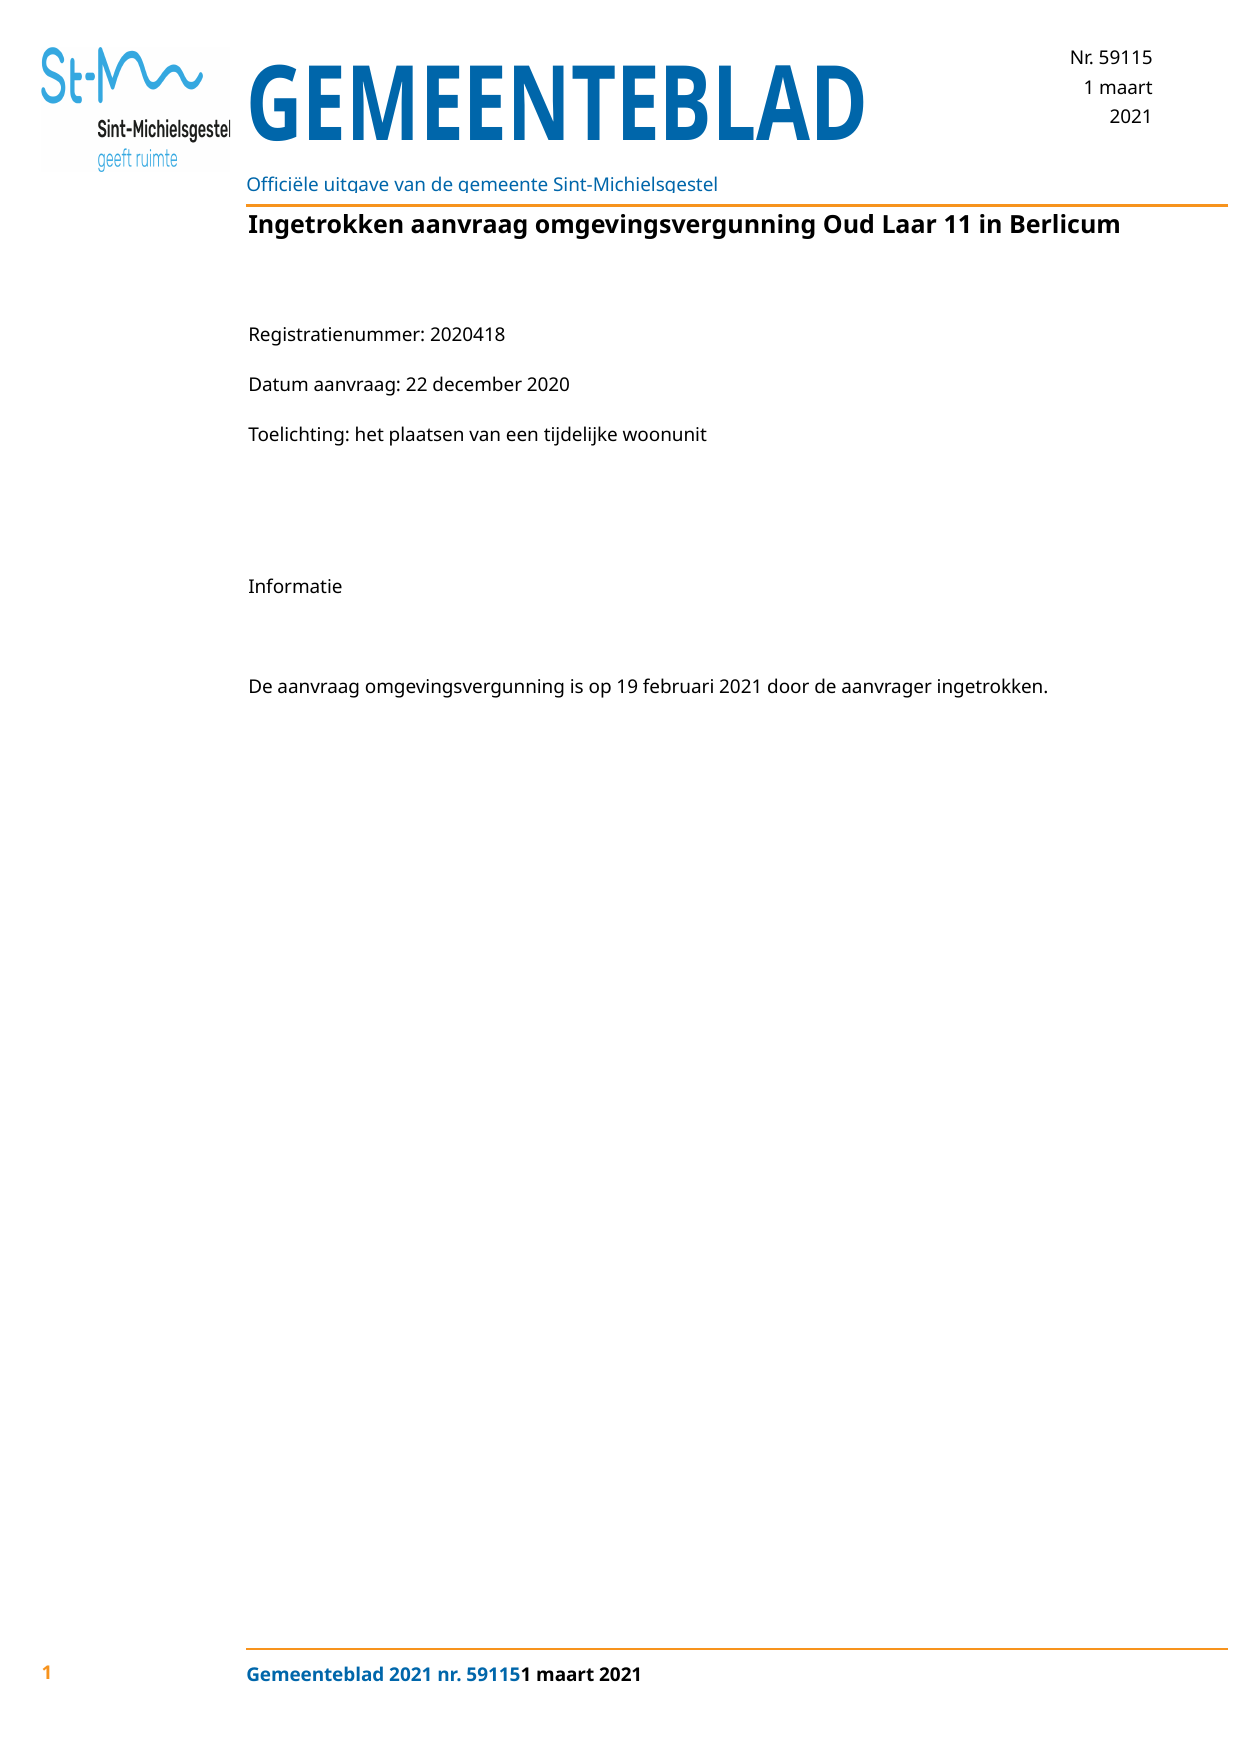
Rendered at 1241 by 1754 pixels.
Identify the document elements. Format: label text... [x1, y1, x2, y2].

text Informatie [248, 573, 1152, 598]
text Datum aanvraag: 22 december 2020 [248, 371, 1152, 397]
text Toelichting: het plaatsen van een tijdelijke woonunit [248, 422, 1152, 447]
text Ingetrokken aanvraag omgevingsvergunning Oud Laar 11 in Berlicum [248, 207, 1152, 241]
text Registratienummer: 2020418 [248, 321, 1152, 346]
picture [41, 47, 231, 172]
text De aanvraag omgevingsvergunning is op 19 februari 2021 door de aanvrager ingetrokken. [248, 674, 1152, 699]
